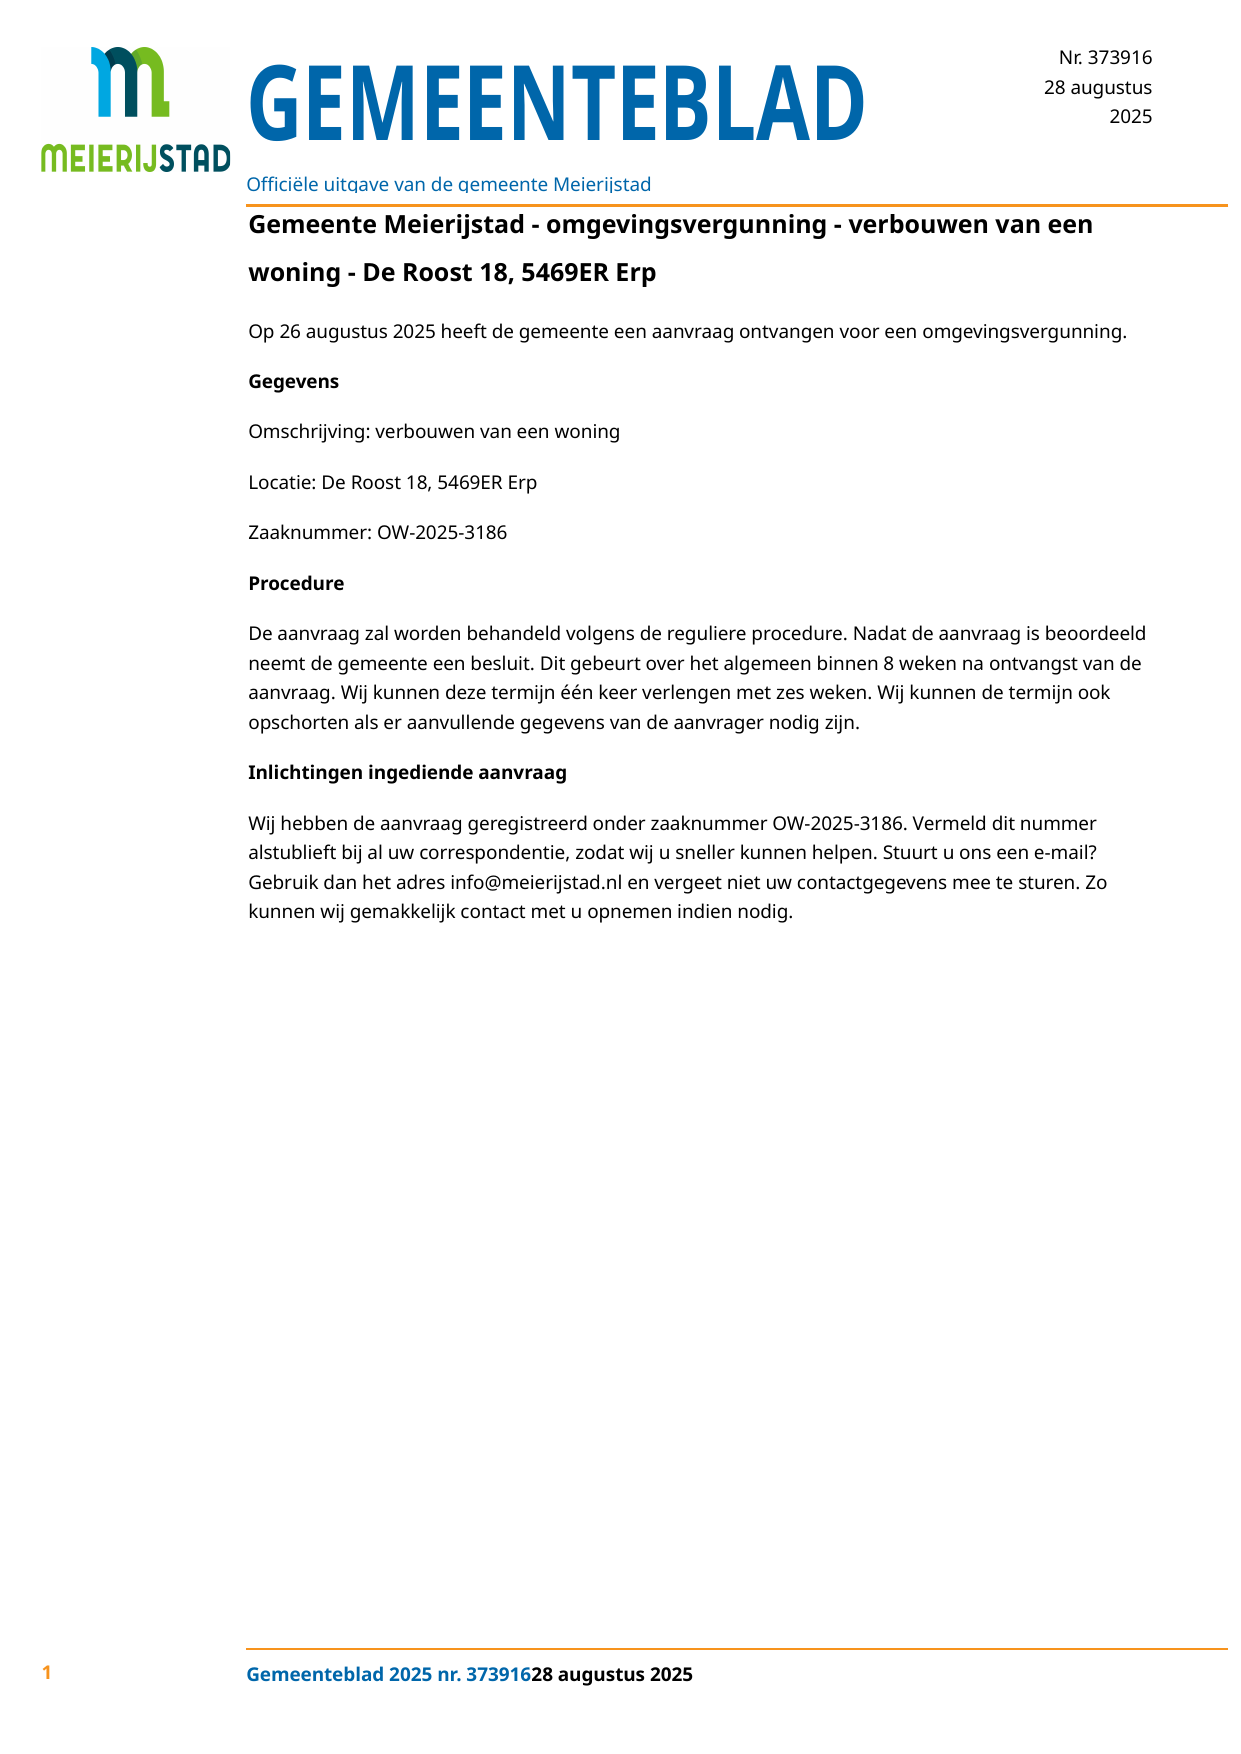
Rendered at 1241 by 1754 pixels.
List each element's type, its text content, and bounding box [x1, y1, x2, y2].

text Zaaknummer: OW-2025-3186 [248, 519, 1152, 545]
text Locatie: De Roost 18, 5469ER Erp [248, 469, 1152, 495]
text Wij hebben de aanvraag geregistreerd onder zaaknummer OW-2025-3186. Vermeld dit nummer alstublieft bij al uw correspondentie, zodat wij u sneller kunnen helpen. Stuurt u ons een e-mail? Gebruik dan het adres info@meierijstad.nl en vergeet niet uw contactgegevens mee te sturen. Zo kunnen wij gemakkelijk contact met u opnemen indien nodig. [248, 810, 1152, 924]
text Gegevens [248, 368, 1152, 394]
text Gemeente Meierijstad - omgevingsvergunning - verbouwen van een woning - De Roost 18, 5469ER Erp [248, 207, 1152, 288]
picture [41, 47, 231, 172]
text De aanvraag zal worden behandeld volgens de reguliere procedure. Nadat de aanvraag is beoordeeld neemt de gemeente een besluit. Dit gebeurt over het algemeen binnen 8 weken na ontvangst van de aanvraag. Wij kunnen deze termijn één keer verlengen met zes weken. Wij kunnen de termijn ook opschorten als er aanvullende gegevens van de aanvrager nodig zijn. [248, 620, 1152, 735]
text Inlichtingen ingediende aanvraag [248, 759, 1152, 785]
text Op 26 augustus 2025 heeft de gemeente een aanvraag ontvangen voor een omgevingsvergunning. [248, 318, 1152, 344]
text Procedure [248, 570, 1152, 596]
text Omschrijving: verbouwen van een woning [248, 419, 1152, 444]
